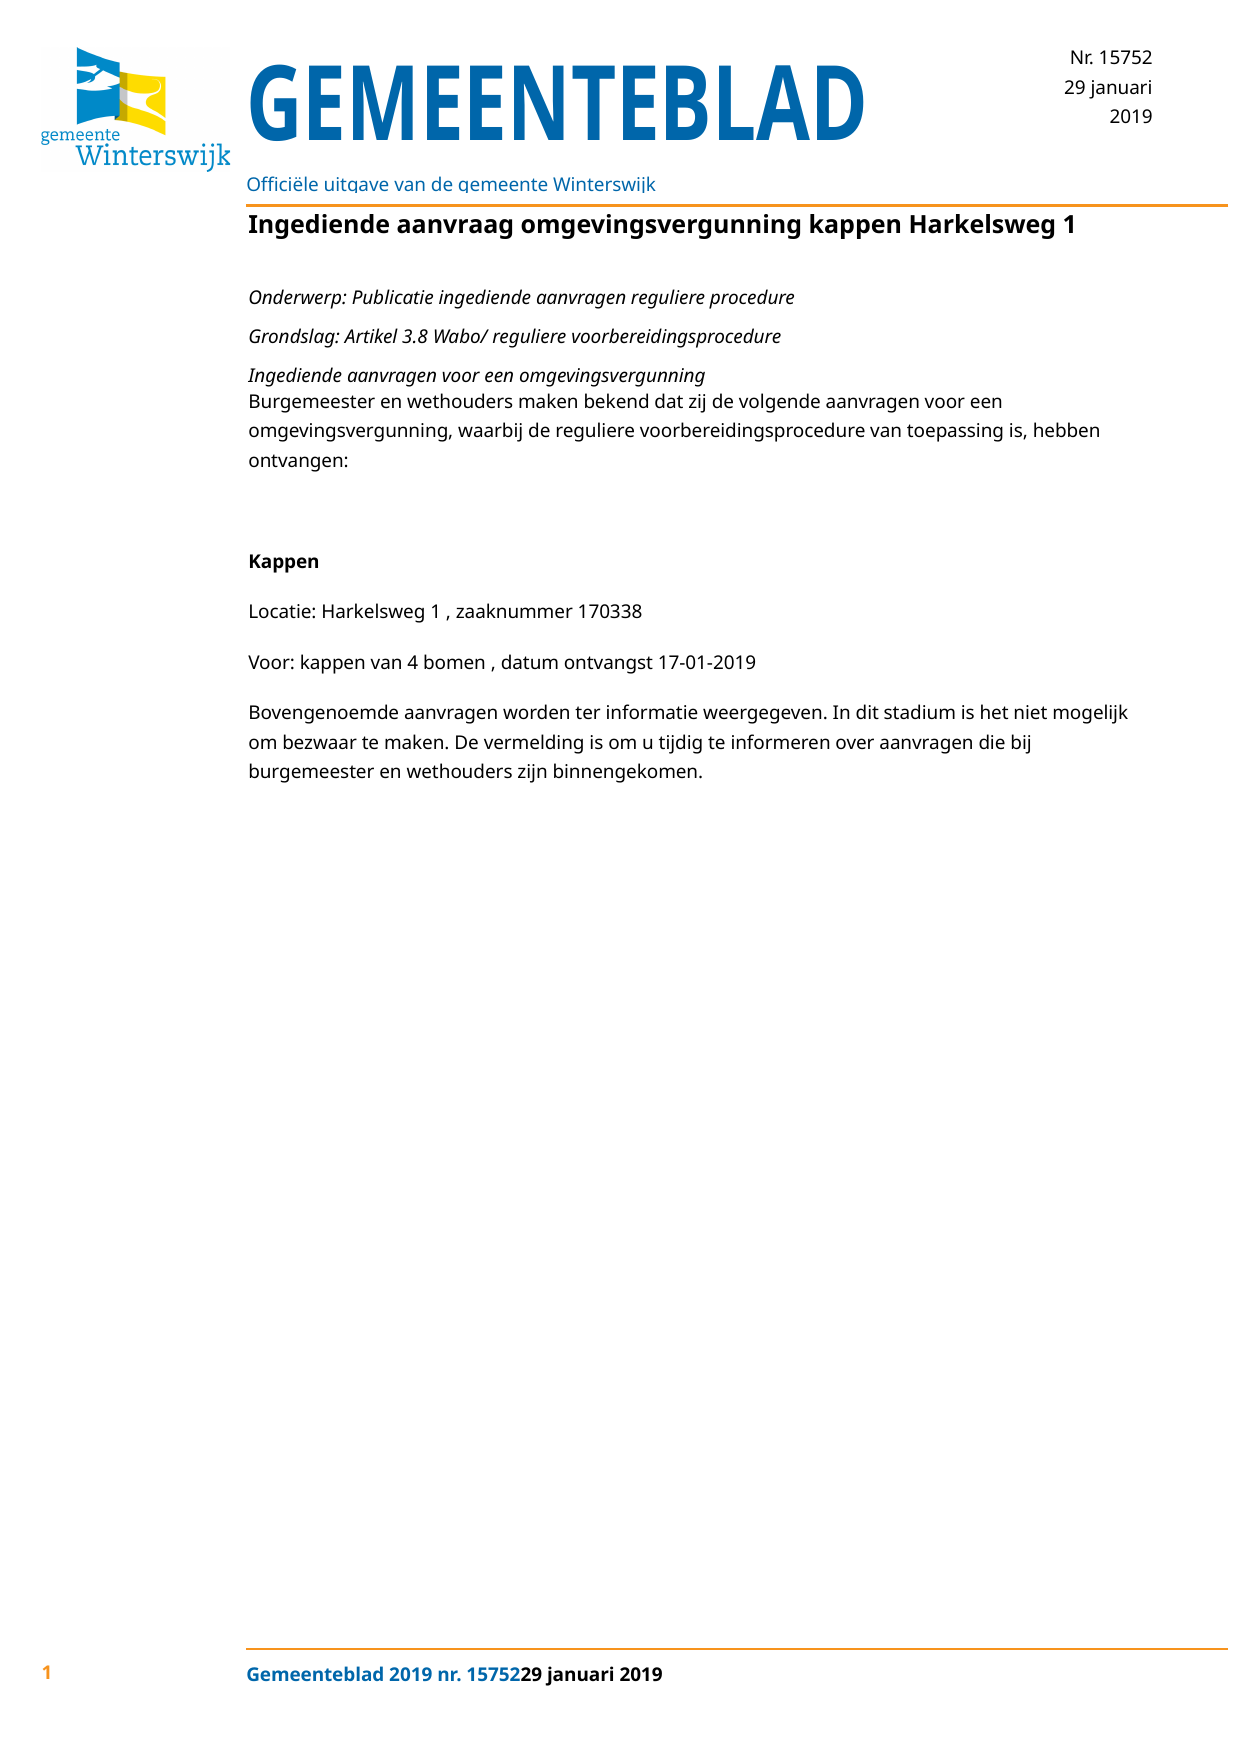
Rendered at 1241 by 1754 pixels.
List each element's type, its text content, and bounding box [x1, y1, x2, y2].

text Onderwerp: Publicatie ingediende aanvragen reguliere procedure [248, 284, 1152, 309]
text Bovengenoemde aanvragen worden ter informatie weergegeven. In dit stadium is het niet mogelijk om bezwaar te maken. De vermelding is om u tijdig te informeren over aanvragen die bij burgemeester en wethouders zijn binnengekomen. [248, 699, 1152, 784]
text Burgemeester en wethouders maken bekend dat zij de volgende aanvragen voor een omgevingsvergunning, waarbij de reguliere voorbereidingsprocedure van toepassing is, hebben ontvangen: [248, 388, 1152, 473]
text Kappen [248, 548, 1152, 574]
text Grondslag: Artikel 3.8 Wabo/ reguliere voorbereidingsprocedure [248, 323, 1152, 349]
text Ingediende aanvraag omgevingsvergunning kappen Harkelsweg 1 [248, 207, 1152, 241]
text Voor: kappen van 4 bomen , datum ontvangst 17-01-2019 [248, 649, 1152, 675]
picture [41, 47, 231, 172]
picture [225, 153, 231, 162]
text Locatie: Harkelsweg 1 , zaaknummer 170338 [248, 598, 1152, 624]
text Ingediende aanvragen voor een omgevingsvergunning [248, 362, 1152, 388]
